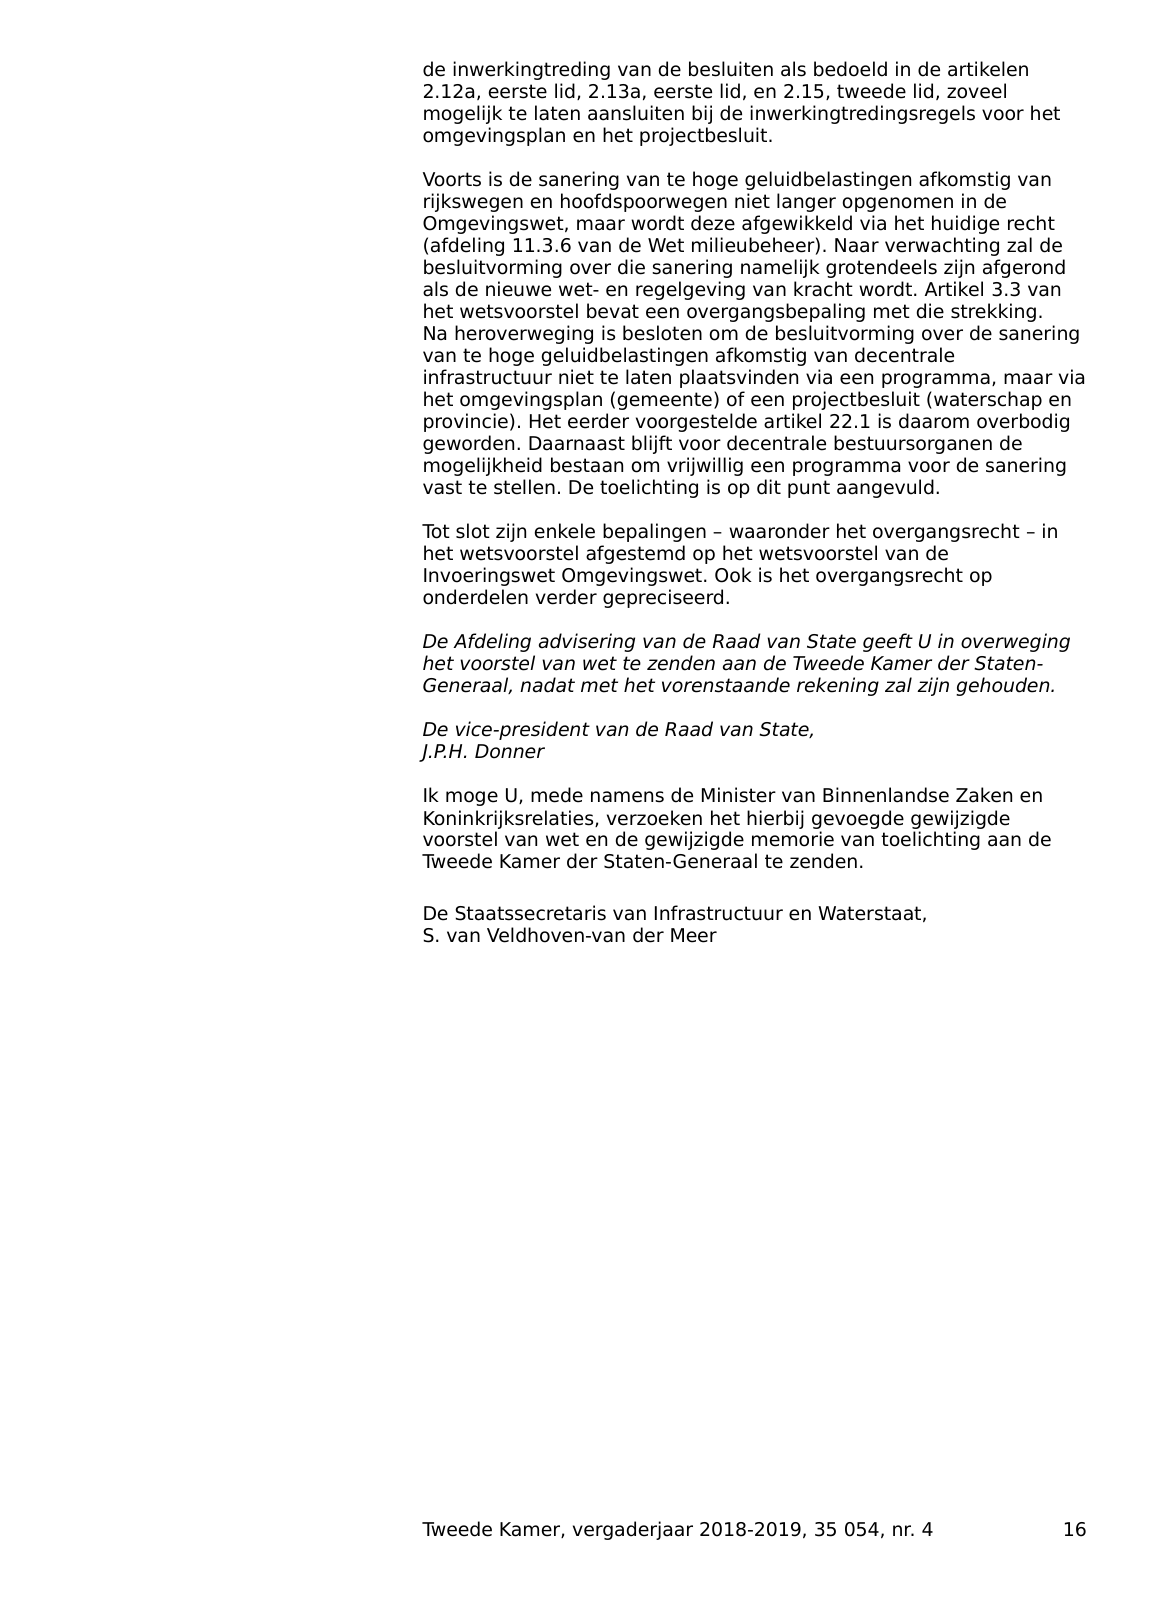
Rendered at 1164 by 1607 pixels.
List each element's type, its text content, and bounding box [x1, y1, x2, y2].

text De Afdeling advisering van de Raad van State geeft U in overweging het voorstel van wet te zenden aan de Tweede Kamer der Staten-Generaal, nadat met het vorenstaande rekening zal zijn gehouden. [422, 631, 1087, 697]
text Na heroverweging is besloten om de besluitvorming over de sanering van te hoge geluidbelastingen afkomstig van decentrale infrastructuur niet te laten plaatsvinden via een programma, maar via het omgevingsplan (gemeente) of een projectbesluit (waterschap en provincie). Het eerder voorgestelde artikel 22.1 is daarom overbodig geworden. Daarnaast blijft voor decentrale bestuursorganen de mogelijkheid bestaan om vrijwillig een programma voor de sanering vast te stellen. De toelichting is op dit punt aangevuld. [422, 323, 1087, 499]
text De vice-president van de Raad van State, [422, 719, 1087, 741]
text Ik moge U, mede namens de Minister van Binnenlandse Zaken en Koninkrijksrelaties, verzoeken het hierbij gevoegde gewijzigde voorstel van wet en de gewijzigde memorie van toelichting aan de Tweede Kamer der Staten-Generaal te zenden. [422, 785, 1087, 873]
text Voorts is de sanering van te hoge geluidbelastingen afkomstig van rijkswegen en hoofdspoorwegen niet langer opgenomen in de Omgevingswet, maar wordt deze afgewikkeld via het huidige recht (afdeling 11.3.6 van de Wet milieubeheer). Naar verwachting zal de besluitvorming over die sanering namelijk grotendeels zijn afgerond als de nieuwe wet- en regelgeving van kracht wordt. Artikel 3.3 van het wetsvoorstel bevat een overgangsbepaling met die strekking. [422, 169, 1087, 323]
text J.P.H. Donner [422, 741, 1087, 763]
text De Staatssecretaris van Infrastructuur en Waterstaat, S. van Veldhoven-van der Meer [422, 903, 1087, 947]
text de inwerkingtreding van de besluiten als bedoeld in de artikelen 2.12a, eerste lid, 2.13a, eerste lid, en 2.15, tweede lid, zoveel mogelijk te laten aansluiten bij de inwerkingtredingsregels voor het omgevingsplan en het projectbesluit. [422, 59, 1087, 147]
text Tot slot zijn enkele bepalingen – waaronder het overgangsrecht – in het wetsvoorstel afgestemd op het wetsvoorstel van de Invoeringswet Omgevingswet. Ook is het overgangsrecht op onderdelen verder gepreciseerd. [422, 521, 1087, 609]
